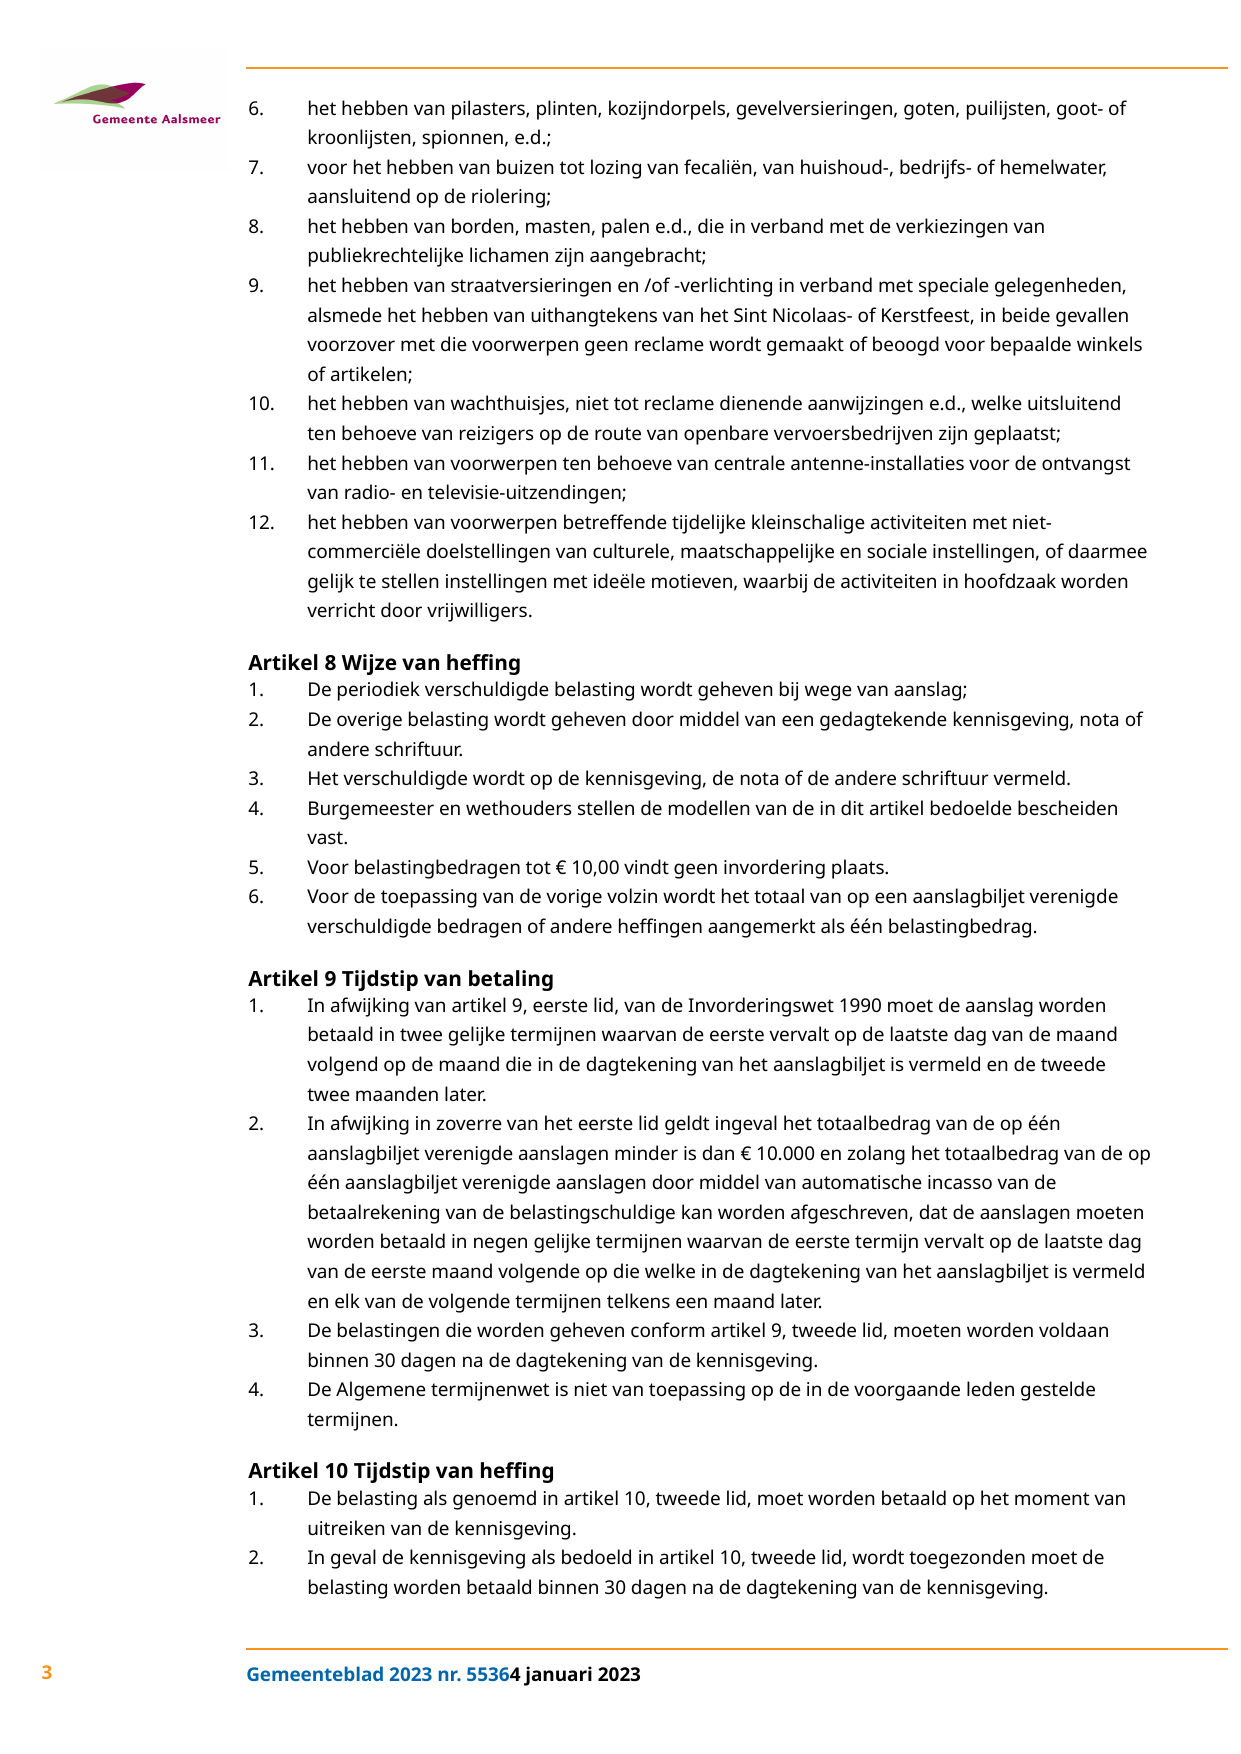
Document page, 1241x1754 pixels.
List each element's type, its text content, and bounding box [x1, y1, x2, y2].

list het hebben van straatversieringen en /of -verlichting in verband met speciale gelegenheden, alsmede het hebben van uithangtekens van het Sint Nicolaas- of Kerstfeest, in beide gevallen voorzover met die voorwerpen geen reclame wordt gemaakt of beoogd voor bepaalde winkels of artikelen; [248, 272, 1152, 387]
list het hebben van pilasters, plinten, kozijndorpels, gevelversieringen, goten, puilijsten, goot- of kroonlijsten, spionnen, e.d.; [248, 95, 1152, 150]
list Het verschuldigde wordt op de kennisgeving, de nota of de andere schriftuur vermeld. [248, 765, 1152, 791]
list De periodiek verschuldigde belasting wordt geheven bij wege van aanslag; [248, 677, 1152, 702]
list het hebben van wachthuisjes, niet tot reclame dienende aanwijzingen e.d., welke uitsluitend ten behoeve van reizigers op de route van openbare vervoersbedrijven zijn geplaatst; [248, 391, 1152, 446]
list De overige belasting wordt geheven door middel van een gedagtekende kennisgeving, nota of andere schriftuur. [248, 706, 1152, 761]
text Artikel 9 Tijdstip van betaling [248, 964, 1152, 992]
text Artikel 10 Tijdstip van heffing [248, 1457, 1152, 1485]
list Voor de toepassing van de vorige volzin wordt het totaal van op een aanslagbiljet verenigde verschuldigde bedragen of andere heffingen aangemerkt als één belastingbedrag. [248, 884, 1152, 939]
list voor het hebben van buizen tot lozing van fecaliën, van huishoud-, bedrijfs- of hemelwater, aansluitend op de riolering; [248, 154, 1152, 209]
list het hebben van borden, masten, palen e.d., die in verband met de verkiezingen van publiekrechtelijke lichamen zijn aangebracht; [248, 213, 1152, 268]
list In afwijking van artikel 9, eerste lid, van de Invorderingswet 1990 moet de aanslag worden betaald in twee gelijke termijnen waarvan de eerste vervalt op de laatste dag van de maand volgend op de maand die in de dagtekening van het aanslagbiljet is vermeld en de tweede twee maanden later. [248, 992, 1152, 1107]
list In afwijking in zoverre van het eerste lid geldt ingeval het totaalbedrag van de op één aanslagbiljet verenigde aanslagen minder is dan € 10.000 en zolang het totaalbedrag van de op één aanslagbiljet verenigde aanslagen door middel van automatische incasso van de betaalrekening van de belastingschuldige kan worden afgeschreven, dat de aanslagen moeten worden betaald in negen gelijke termijnen waarvan de eerste termijn vervalt op de laatste dag van de eerste maand volgende op die welke in de dagtekening van het aanslagbiljet is vermeld en elk van de volgende termijnen telkens een maand later. [248, 1110, 1152, 1314]
list De belasting als genoemd in artikel 10, tweede lid, moet worden betaald op het moment van uitreiken van de kennisgeving. [248, 1485, 1152, 1540]
list het hebben van voorwerpen ten behoeve van centrale antenne-installaties voor de ontvangst van radio- en televisie-uitzendingen; [248, 450, 1152, 505]
picture [41, 47, 231, 172]
list het hebben van voorwerpen betreffende tijdelijke kleinschalige activiteiten met niet-commerciële doelstellingen van culturele, maatschappelijke en sociale instellingen, of daarmee gelijk te stellen instellingen met ideële motieven, waarbij de activiteiten in hoofdzaak worden verricht door vrijwilligers. [248, 509, 1152, 623]
list De Algemene termijnenwet is niet van toepassing op de in de voorgaande leden gestelde termijnen. [248, 1377, 1152, 1432]
list Burgemeester en wethouders stellen de modellen van de in dit artikel bedoelde bescheiden vast. [248, 795, 1152, 850]
list In geval de kennisgeving als bedoeld in artikel 10, tweede lid, wordt toegezonden moet de belasting worden betaald binnen 30 dagen na de dagtekening van de kennisgeving. [248, 1544, 1152, 1599]
list Voor belastingbedragen tot € 10,00 vindt geen invordering plaats. [248, 854, 1152, 880]
list De belastingen die worden geheven conform artikel 9, tweede lid, moeten worden voldaan binnen 30 dagen na de dagtekening van de kennisgeving. [248, 1317, 1152, 1373]
text Artikel 8 Wijze van heffing [248, 648, 1152, 677]
